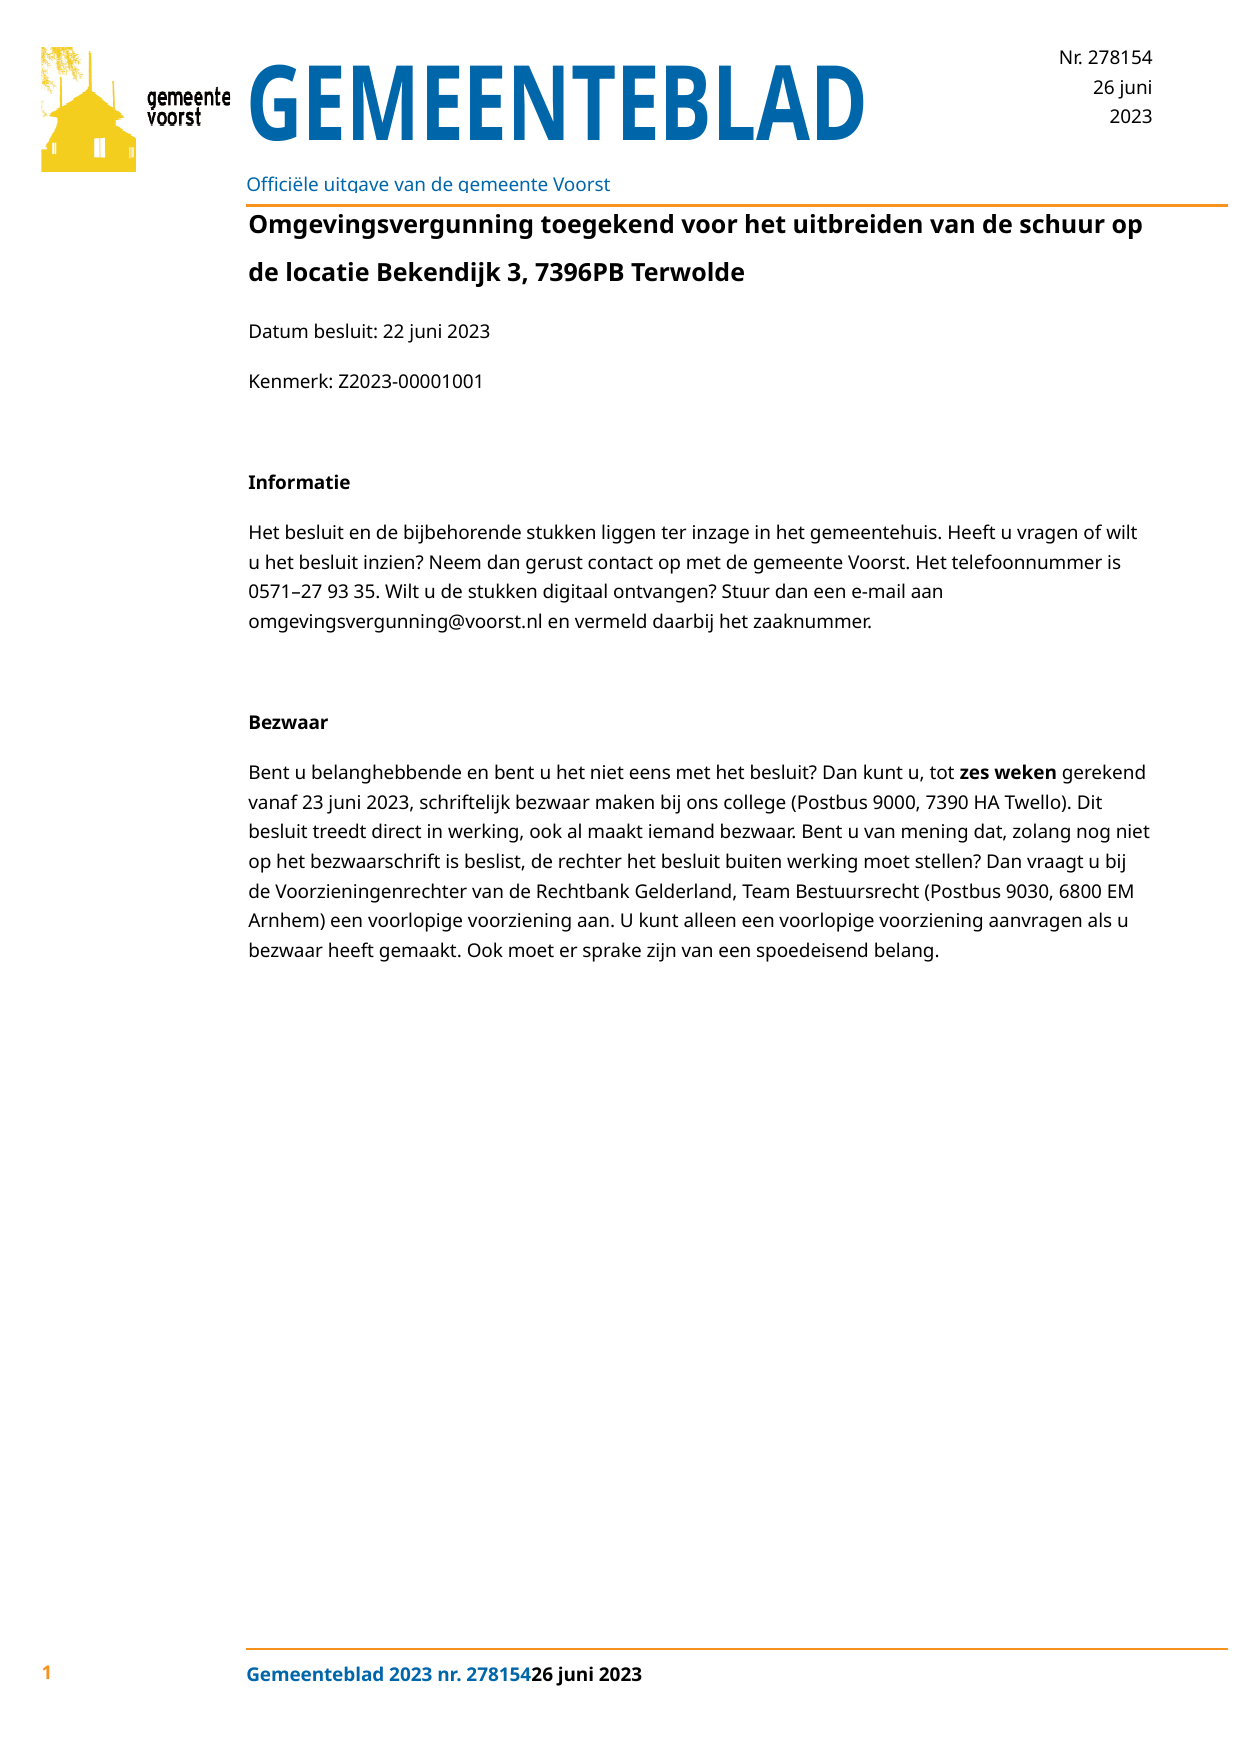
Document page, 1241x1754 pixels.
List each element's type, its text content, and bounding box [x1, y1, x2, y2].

text Kenmerk: Z2023-00001001 [248, 368, 1152, 394]
text Omgevingsvergunning toegekend voor het uitbreiden van de schuur op de locatie Bekendijk 3, 7396PB Terwolde [248, 207, 1152, 288]
text Informatie [248, 469, 1152, 495]
text Bent u belanghebbende en bent u het niet eens met het besluit? Dan kunt u, tot zes weken gerekend vanaf 23 juni 2023, schriftelijk bezwaar maken bij ons college (Postbus 9000, 7390 HA Twello). Dit besluit treedt direct in werking, ook al maakt iemand bezwaar. Bent u van mening dat, zolang nog niet op het bezwaarschrift is beslist, de rechter het besluit buiten werking moet stellen? Dan vraagt u bij de Voorzieningenrechter van de Rechtbank Gelderland, Team Bestuursrecht (Postbus 9030, 6800 EM Arnhem) een voorlopige voorziening aan. U kunt alleen een voorlopige voorziening aanvragen als u bezwaar heeft gemaakt. Ook moet er sprake zijn van een spoedeisend belang. [248, 759, 1152, 963]
text Datum besluit: 22 juni 2023 [248, 318, 1152, 344]
text Bezwaar [248, 709, 1152, 735]
picture [41, 47, 231, 172]
text Het besluit en de bijbehorende stukken liggen ter inzage in het gemeentehuis. Heeft u vragen of wilt u het besluit inzien? Neem dan gerust contact op met de gemeente Voorst. Het telefoonnummer is 0571–27 93 35. Wilt u de stukken digitaal ontvangen? Stuur dan een e-mail aan omgevingsvergunning@voorst.nl en vermeld daarbij het zaaknummer. [248, 519, 1152, 634]
